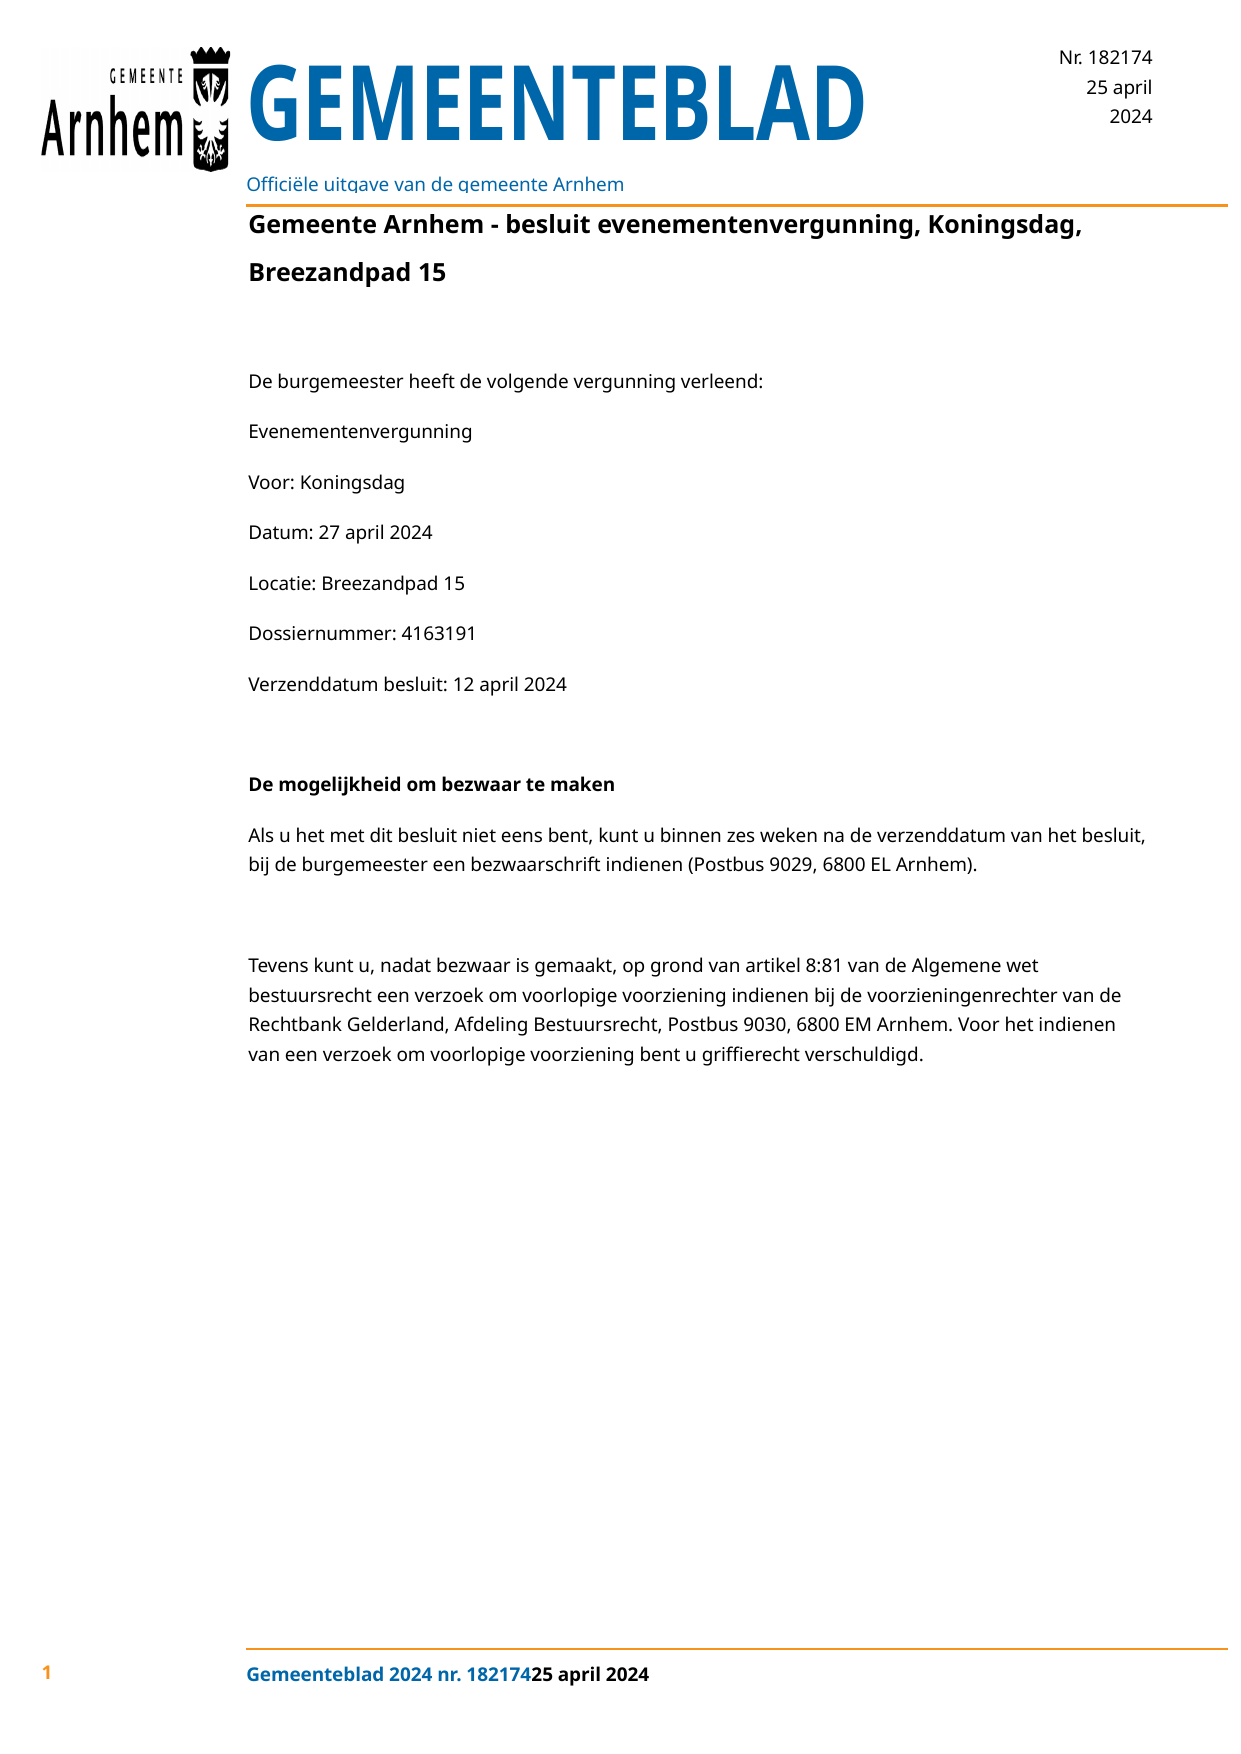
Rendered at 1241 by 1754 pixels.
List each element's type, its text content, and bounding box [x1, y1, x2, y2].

text De burgemeester heeft de volgende vergunning verleend: [248, 368, 1152, 394]
text Locatie: Breezandpad 15 [248, 570, 1152, 596]
picture [41, 47, 231, 172]
text Evenementenvergunning [248, 419, 1152, 444]
text Tevens kunt u, nadat bezwaar is gemaakt, op grond van artikel 8:81 van de Algemene wet bestuursrecht een verzoek om voorlopige voorziening indienen bij de voorzieningenrechter van de Rechtbank Gelderland, Afdeling Bestuursrecht, Postbus 9030, 6800 EM Arnhem. Voor het indienen van een verzoek om voorlopige voorziening bent u griffierecht verschuldigd. [248, 952, 1152, 1067]
text Gemeente Arnhem - besluit evenementenvergunning, Koningsdag, Breezandpad 15 [248, 207, 1152, 288]
text Voor: Koningsdag [248, 469, 1152, 495]
text Verzenddatum besluit: 12 april 2024 [248, 671, 1152, 697]
text Dossiernummer: 4163191 [248, 620, 1152, 646]
text De mogelijkheid om bezwaar te maken [248, 772, 1152, 797]
text Datum: 27 april 2024 [248, 519, 1152, 545]
text Als u het met dit besluit niet eens bent, kunt u binnen zes weken na de verzenddatum van het besluit, bij de burgemeester een bezwaarschrift indienen (Postbus 9029, 6800 EL Arnhem). [248, 822, 1152, 877]
